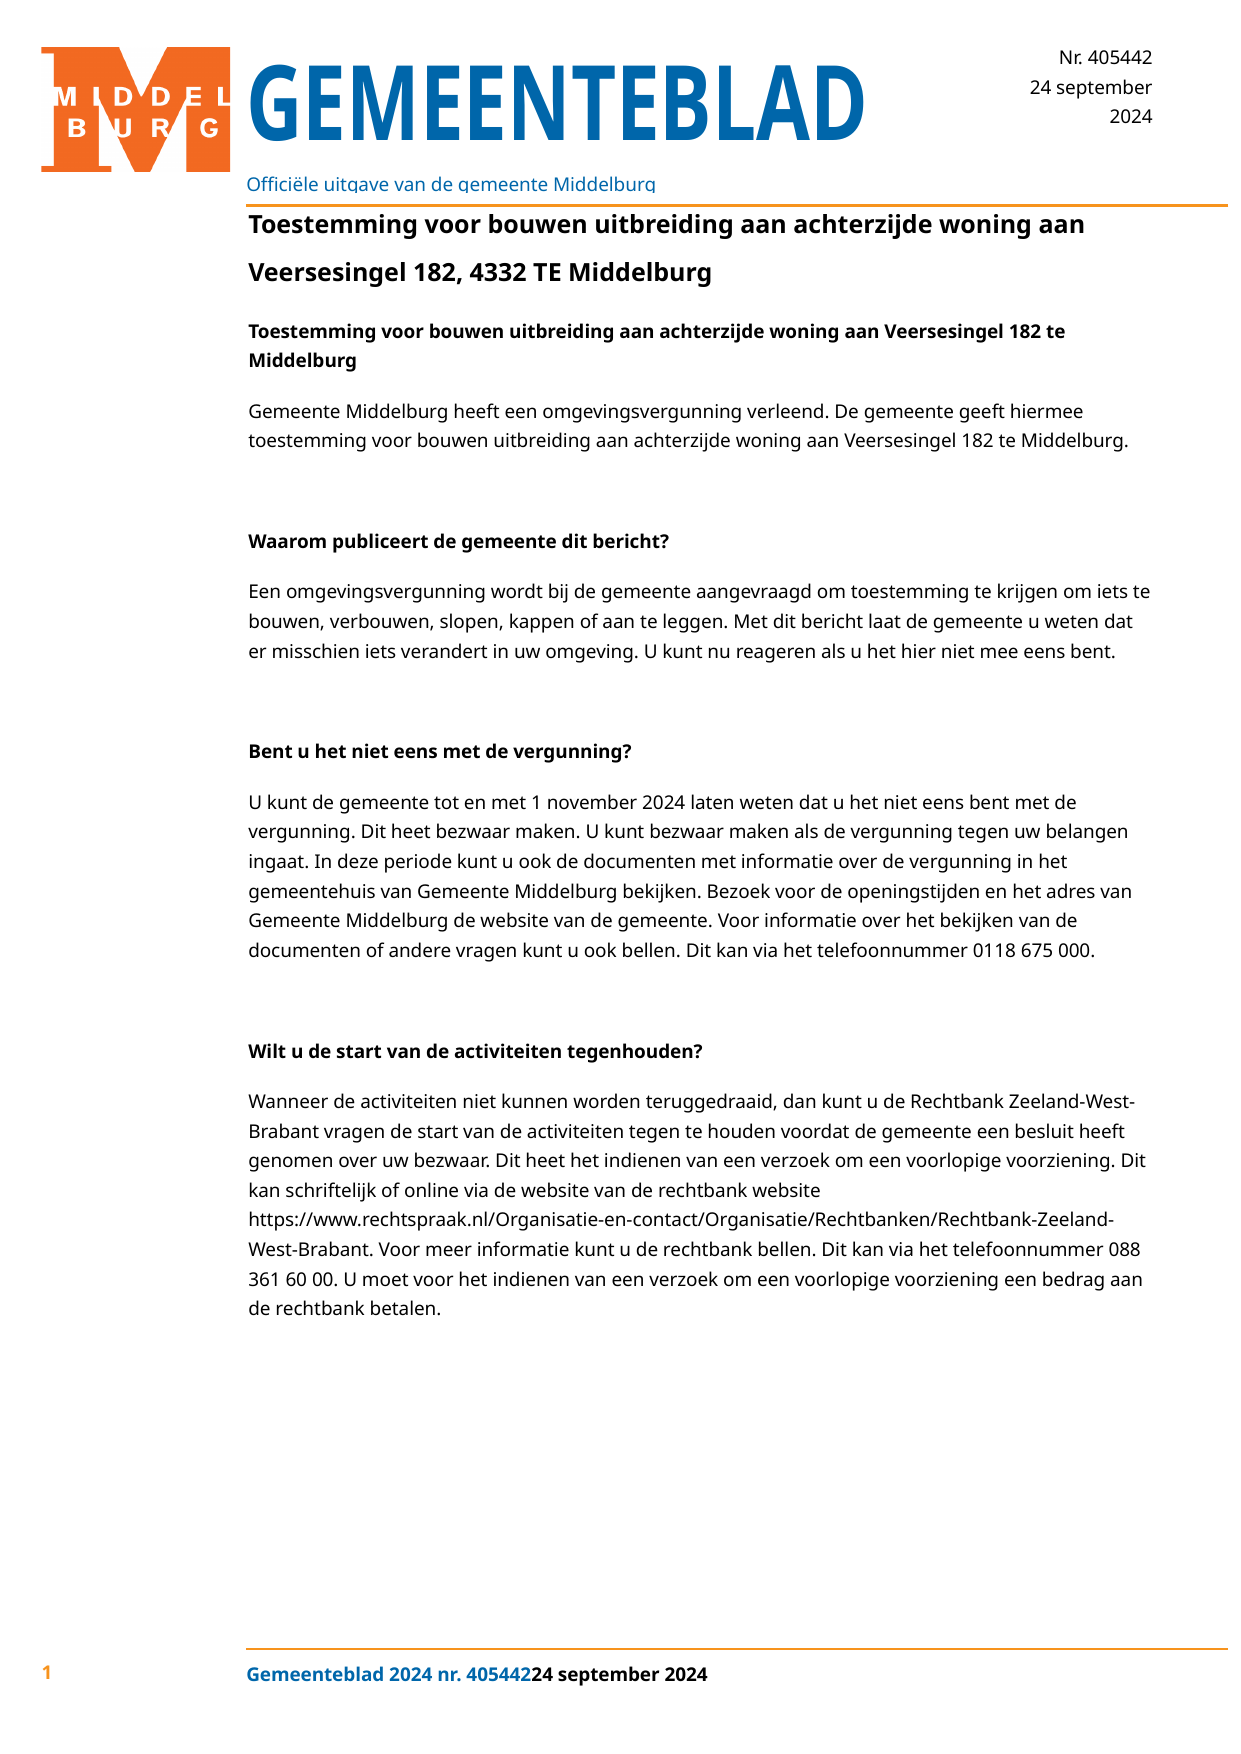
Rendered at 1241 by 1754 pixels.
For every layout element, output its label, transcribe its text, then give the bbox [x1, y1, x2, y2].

text Bent u het niet eens met de vergunning? [248, 739, 1152, 764]
text Wanneer de activiteiten niet kunnen worden teruggedraaid, dan kunt u de Rechtbank Zeeland-West-Brabant vragen de start van de activiteiten tegen te houden voordat de gemeente een besluit heeft genomen over uw bezwaar. Dit heet het indienen van een verzoek om een voorlopige voorziening. Dit kan schriftelijk of online via de website van de rechtbank website https://www.rechtspraak.nl/Organisatie-en-contact/Organisatie/Rechtbanken/Rechtbank-Zeeland-West-Brabant. Voor meer informatie kunt u de rechtbank bellen. Dit kan via het telefoonnummer 088 361 60 00. U moet voor het indienen van een verzoek om een voorlopige voorziening een bedrag aan de rechtbank betalen. [248, 1088, 1152, 1321]
text Toestemming voor bouwen uitbreiding aan achterzijde woning aan Veersesingel 182 te Middelburg [248, 318, 1152, 373]
text Een omgevingsvergunning wordt bij de gemeente aangevraagd om toestemming te krijgen om iets te bouwen, verbouwen, slopen, kappen of aan te leggen. Met dit bericht laat de gemeente u weten dat er misschien iets verandert in uw omgeving. U kunt nu reageren als u het hier niet mee eens bent. [248, 579, 1152, 664]
text U kunt de gemeente tot en met 1 november 2024 laten weten dat u het niet eens bent met de vergunning. Dit heet bezwaar maken. U kunt bezwaar maken als de vergunning tegen uw belangen ingaat. In deze periode kunt u ook de documenten met informatie over de vergunning in het gemeentehuis van Gemeente Middelburg bekijken. Bezoek voor de openingstijden en het adres van Gemeente Middelburg de website van de gemeente. Voor informatie over het bekijken van de documenten of andere vragen kunt u ook bellen. Dit kan via het telefoonnummer 0118 675 000. [248, 789, 1152, 963]
text Gemeente Middelburg heeft een omgevingsvergunning verleend. De gemeente geeft hiermee toestemming voor bouwen uitbreiding aan achterzijde woning aan Veersesingel 182 te Middelburg. [248, 398, 1152, 453]
text Toestemming voor bouwen uitbreiding aan achterzijde woning aan Veersesingel 182, 4332 TE Middelburg [248, 207, 1152, 288]
text Wilt u de start van de activiteiten tegenhouden? [248, 1038, 1152, 1064]
picture [41, 47, 231, 172]
text Waarom publiceert de gemeente dit bericht? [248, 528, 1152, 554]
